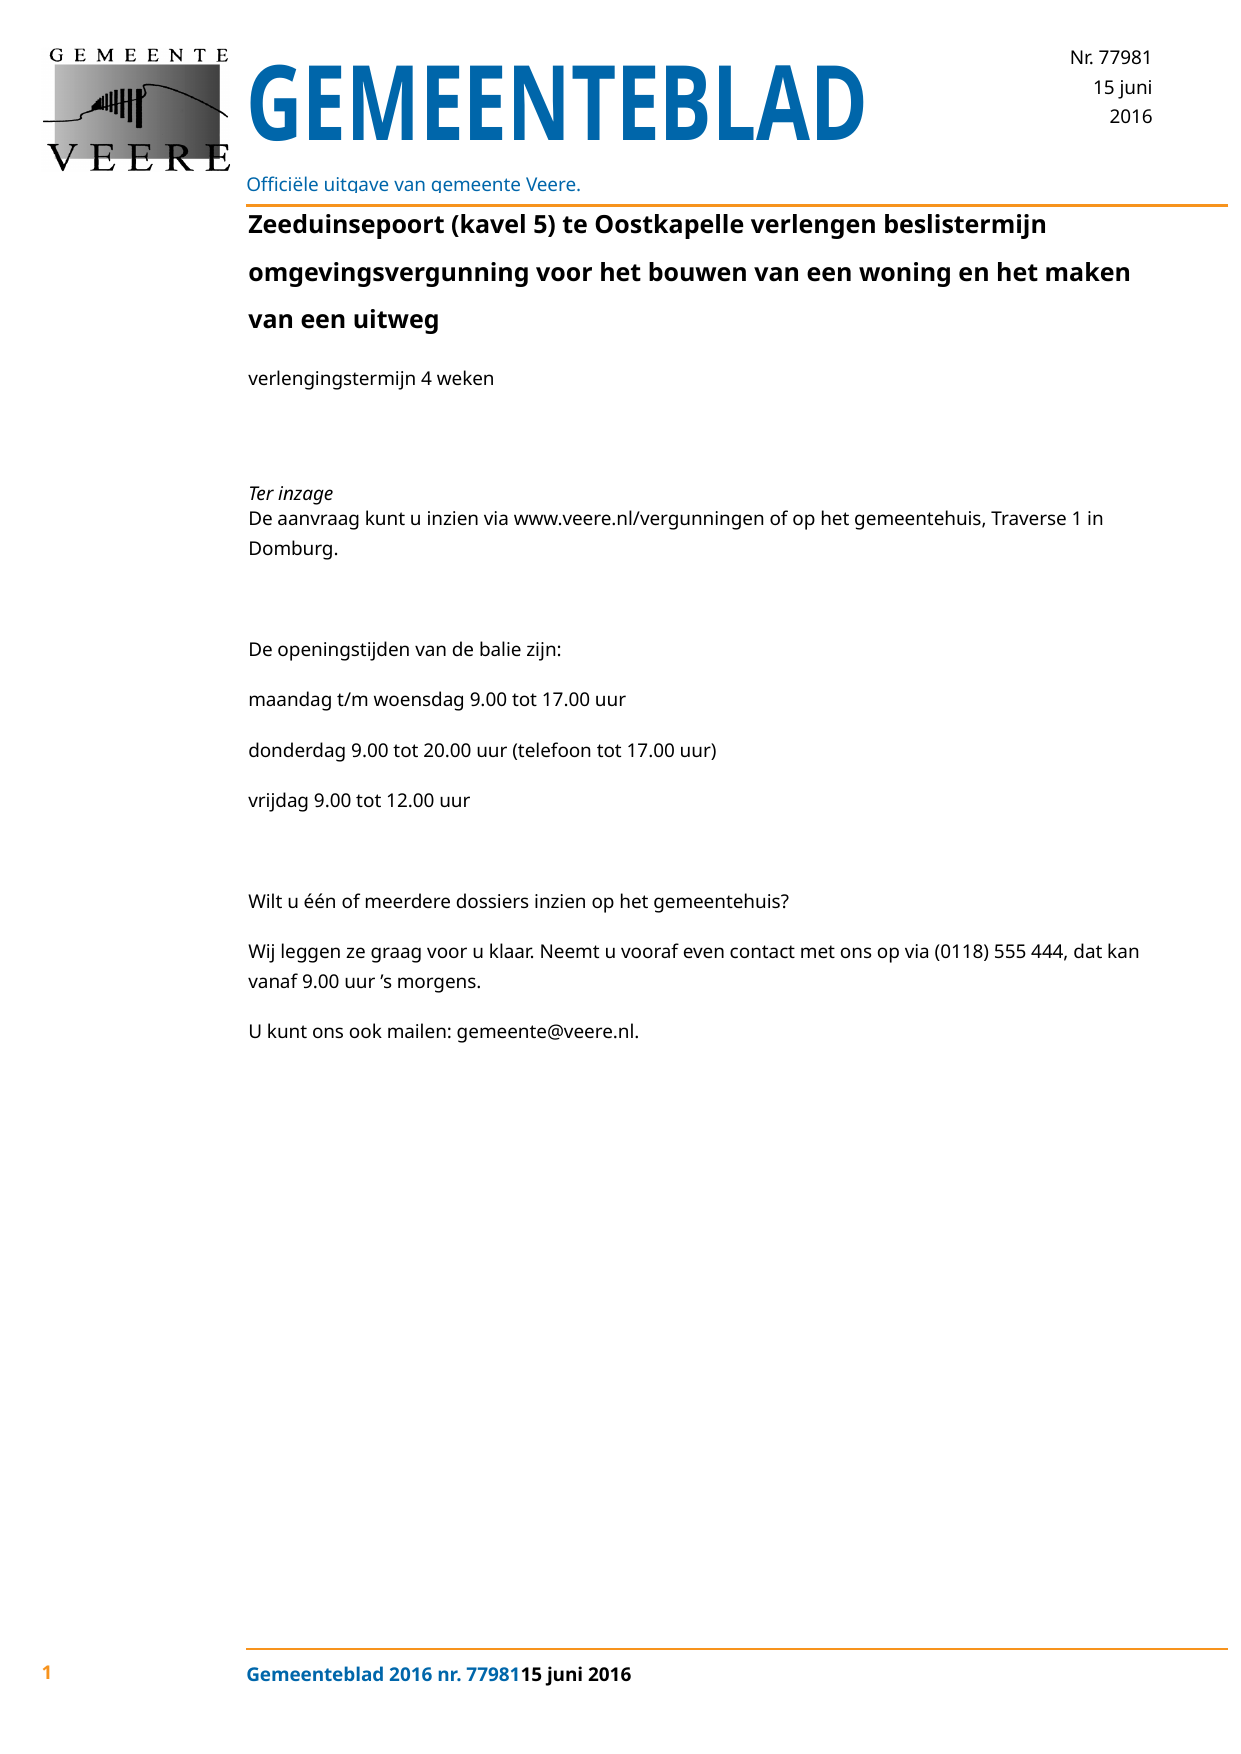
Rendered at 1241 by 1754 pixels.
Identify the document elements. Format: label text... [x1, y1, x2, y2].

text De openingstijden van de balie zijn: [248, 636, 1152, 662]
text Wilt u één of meerdere dossiers inzien op het gemeentehuis? [248, 888, 1152, 914]
text Wij leggen ze graag voor u klaar. Neemt u vooraf even contact met ons op via (0118) 555 444, dat kan vanaf 9.00 uur ’s morgens. [248, 938, 1152, 994]
text donderdag 9.00 tot 20.00 uur (telefoon tot 17.00 uur) [248, 737, 1152, 763]
text vrijdag 9.00 tot 12.00 uur [248, 787, 1152, 813]
picture [41, 47, 231, 172]
text Ter inzage [248, 480, 1152, 506]
text De aanvraag kunt u inzien via www.veere.nl/vergunningen of op het gemeentehuis, Traverse 1 in Domburg. [248, 506, 1152, 561]
text verlengingstermijn 4 weken [248, 366, 1152, 391]
text maandag t/m woensdag 9.00 tot 17.00 uur [248, 686, 1152, 712]
text Zeeduinsepoort (kavel 5) te Oostkapelle verlengen beslistermijn omgevingsvergunning voor het bouwen van een woning en het maken van een uitweg [248, 207, 1152, 336]
text U kunt ons ook mailen: gemeente@veere.nl. [248, 1018, 1152, 1044]
